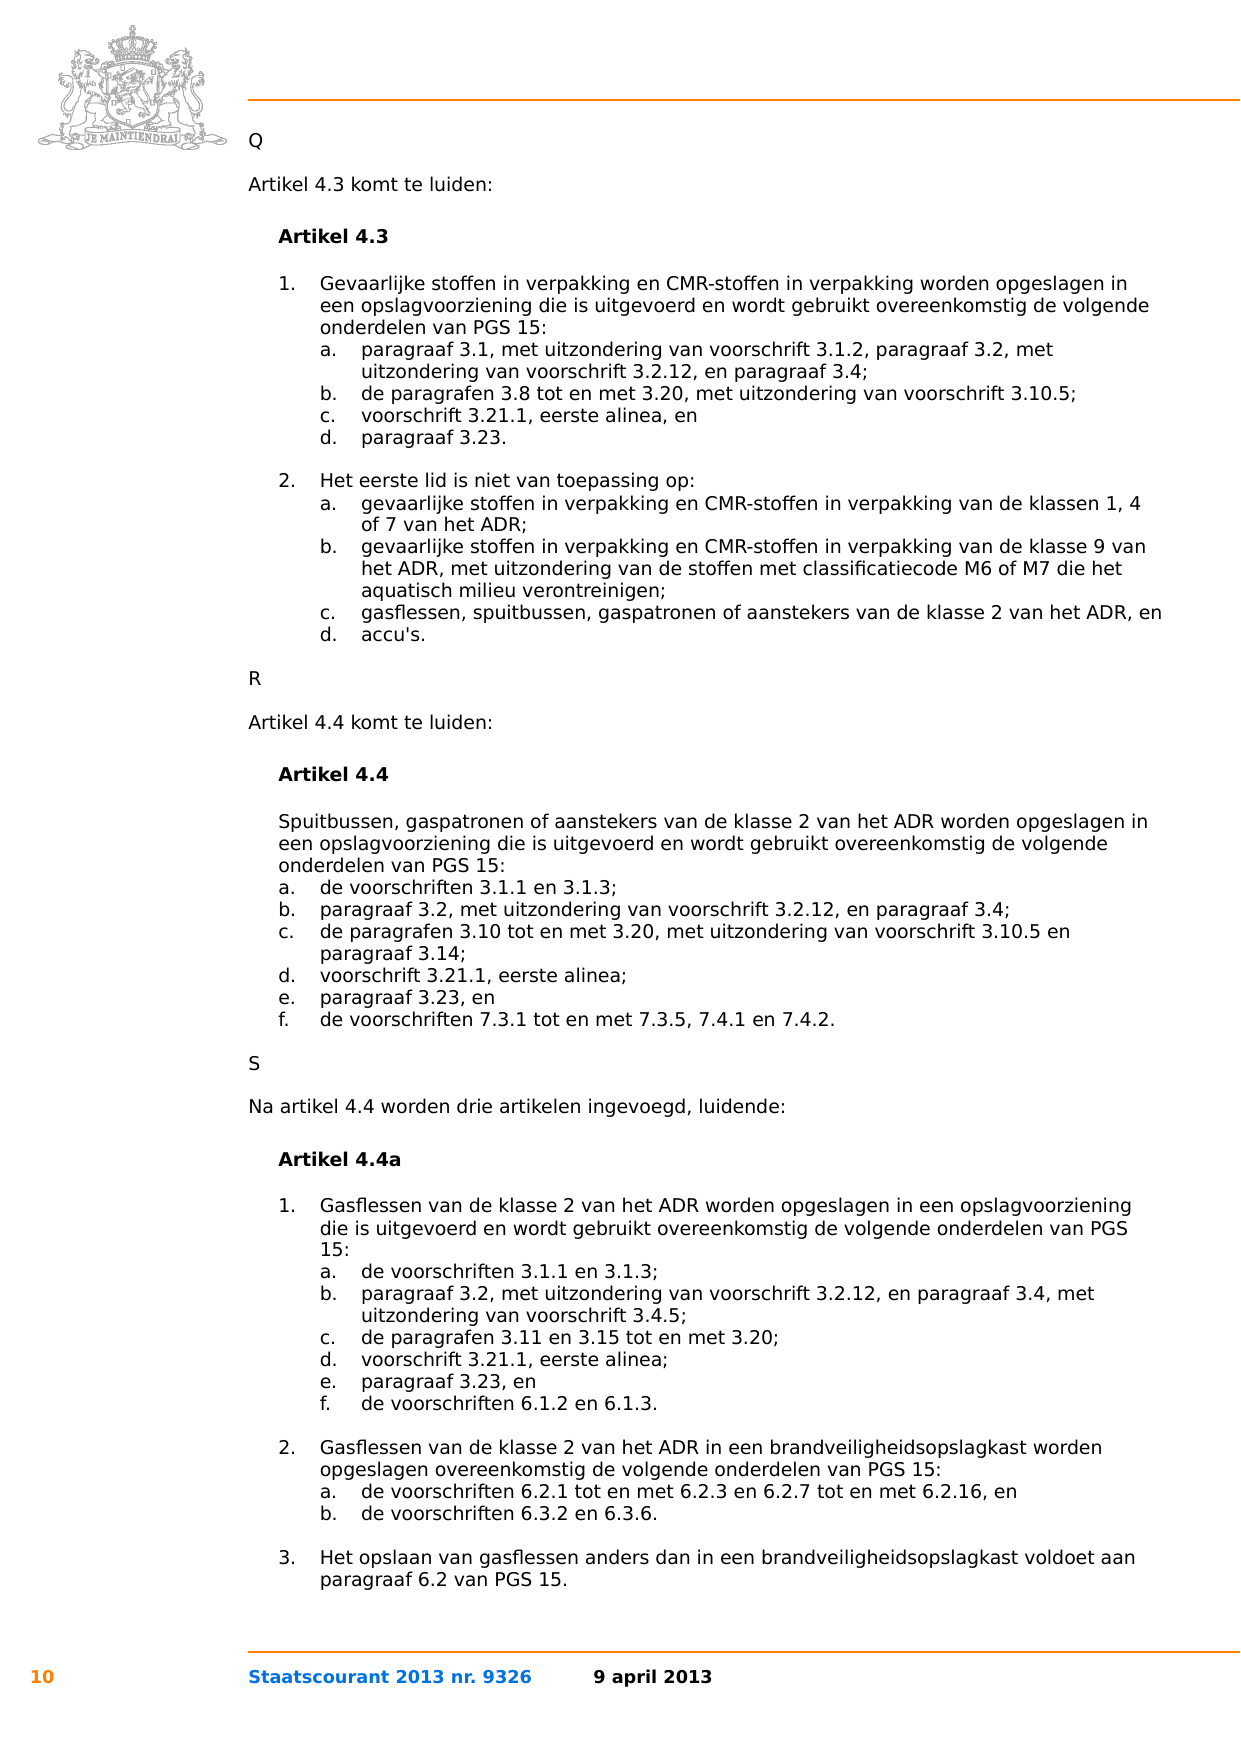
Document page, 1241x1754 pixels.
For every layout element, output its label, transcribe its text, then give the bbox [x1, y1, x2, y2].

text Na artikel 4.4 worden drie artikelen ingevoegd, luidende: [248, 1096, 1163, 1118]
text S [248, 1053, 1163, 1074]
text a. de voorschriften 3.1.1 en 3.1.3; [319, 1261, 1163, 1283]
text e. paragraaf 3.23, en [278, 987, 1163, 1009]
text Spuitbussen, gaspatronen of aanstekers van de klasse 2 van het ADR worden opgeslagen in een opslagvoorziening die is uitgevoerd en wordt gebruikt overeenkomstig de volgende onderdelen van PGS 15: [278, 811, 1163, 877]
text Artikel 4.3 komt te luiden: [248, 174, 1163, 196]
subtitle Artikel 4.4a [278, 1148, 1163, 1170]
text c. voorschrift 3.21.1, eerste alinea, en [319, 404, 1163, 427]
text d. accu's. [319, 624, 1163, 646]
text e. paragraaf 3.23, en [319, 1371, 1163, 1393]
text c. gasflessen, spuitbussen, gaspatronen of aanstekers van de klasse 2 van het ADR, en [319, 602, 1163, 624]
text c. de paragrafen 3.10 tot en met 3.20, met uitzondering van voorschrift 3.10.5 en paragraaf 3.14; [278, 921, 1163, 965]
text Q [248, 130, 1163, 152]
text R [248, 668, 1163, 690]
text d. voorschrift 3.21.1, eerste alinea; [278, 965, 1163, 987]
text b. paragraaf 3.2, met uitzondering van voorschrift 3.2.12, en paragraaf 3.4, met uitzondering van voorschrift 3.4.5; [319, 1283, 1163, 1327]
subtitle Artikel 4.4 [278, 764, 1163, 786]
text a. gevaarlijke stoffen in verpakking en CMR-stoffen in verpakking van de klassen 1, 4 of 7 van het ADR; [319, 492, 1163, 536]
text b. de voorschriften 6.3.2 en 6.3.6. [319, 1503, 1163, 1525]
text d. paragraaf 3.23. [319, 427, 1163, 448]
text Artikel 4.4 komt te luiden: [248, 712, 1163, 734]
text 1. Gevaarlijke stoffen in verpakking en CMR-stoffen in verpakking worden opgeslagen in een opslagvoorziening die is uitgevoerd en wordt gebruikt overeenkomstig de volgende onderdelen van PGS 15: [278, 273, 1163, 339]
text 3. Het opslaan van gasflessen anders dan in een brandveiligheidsopslagkast voldoet aan paragraaf 6.2 van PGS 15. [278, 1547, 1163, 1591]
text f. de voorschriften 6.1.2 en 6.1.3. [319, 1393, 1163, 1415]
subtitle Artikel 4.3 [278, 226, 1163, 248]
text 2. Gasflessen van de klasse 2 van het ADR in een brandveiligheidsopslagkast worden opgeslagen overeenkomstig de volgende onderdelen van PGS 15: [278, 1437, 1163, 1481]
text a. paragraaf 3.1, met uitzondering van voorschrift 3.1.2, paragraaf 3.2, met uitzondering van voorschrift 3.2.12, en paragraaf 3.4; [319, 339, 1163, 383]
text b. paragraaf 3.2, met uitzondering van voorschrift 3.2.12, en paragraaf 3.4; [278, 899, 1163, 921]
text b. de paragrafen 3.8 tot en met 3.20, met uitzondering van voorschrift 3.10.5; [319, 383, 1163, 404]
text a. de voorschriften 6.2.1 tot en met 6.2.3 en 6.2.7 tot en met 6.2.16, en [319, 1481, 1163, 1503]
text d. voorschrift 3.21.1, eerste alinea; [319, 1349, 1163, 1371]
text b. gevaarlijke stoffen in verpakking en CMR-stoffen in verpakking van de klasse 9 van het ADR, met uitzondering van de stoffen met classificatiecode M6 of M7 die het aquatisch milieu verontreinigen; [319, 536, 1163, 602]
text a. de voorschriften 3.1.1 en 3.1.3; [278, 877, 1163, 899]
text 1. Gasflessen van de klasse 2 van het ADR worden opgeslagen in een opslagvoorziening die is uitgevoerd en wordt gebruikt overeenkomstig de volgende onderdelen van PGS 15: [278, 1195, 1163, 1261]
text f. de voorschriften 7.3.1 tot en met 7.3.5, 7.4.1 en 7.4.2. [278, 1009, 1163, 1031]
text 2. Het eerste lid is niet van toepassing op: [278, 470, 1163, 492]
picture [38, 25, 227, 150]
text c. de paragrafen 3.11 en 3.15 tot en met 3.20; [319, 1327, 1163, 1349]
